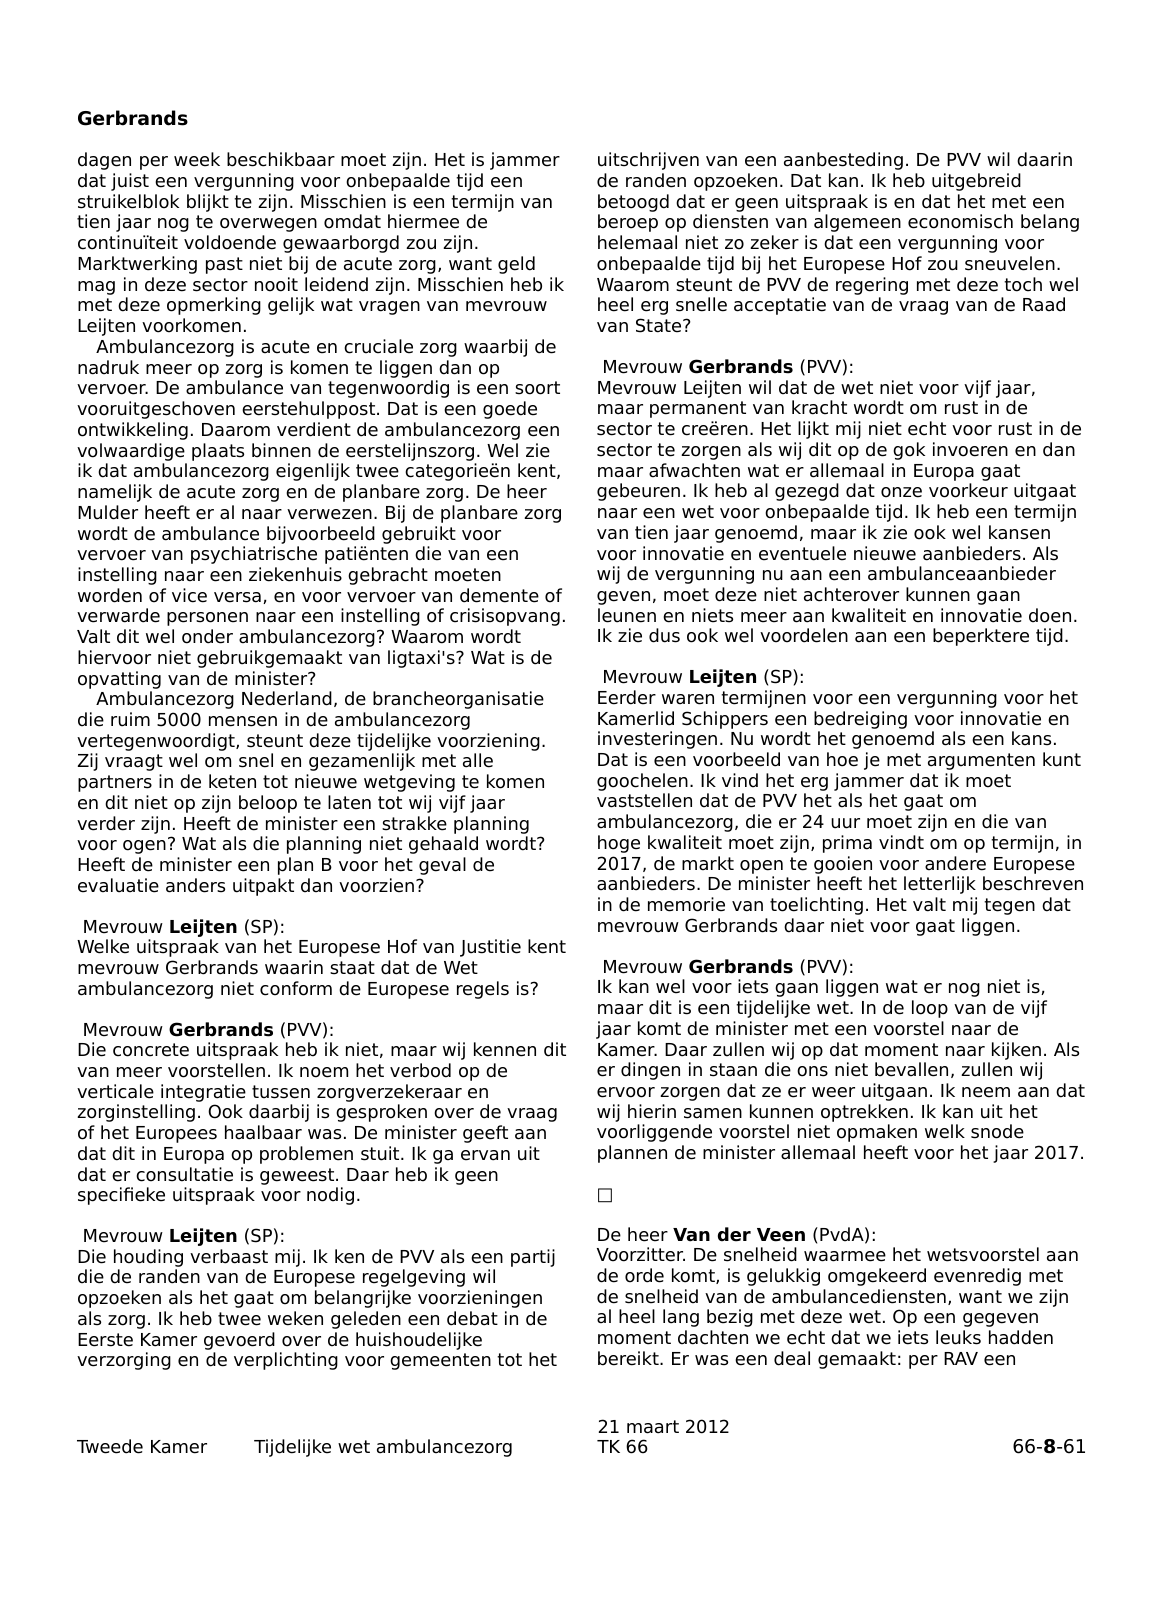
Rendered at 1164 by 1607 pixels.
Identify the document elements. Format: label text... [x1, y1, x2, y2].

text Mevrouw Leijten wil dat de wet niet voor vijf jaar, maar permanent van kracht wordt om rust in de sector te creëren. Het lijkt mij niet echt voor rust in de sector te zorgen als wij dit op de gok invoeren en dan maar afwachten wat er allemaal in Europa gaat gebeuren. Ik heb al gezegd dat onze voorkeur uitgaat naar een wet voor onbepaalde tijd. Ik heb een termijn van tien jaar genoemd, maar ik zie ook wel kansen voor innovatie en eventuele nieuwe aanbieders. Als wij de vergunning nu aan een ambulanceaanbieder geven, moet deze niet achterover kunnen gaan leunen en niets meer aan kwaliteit en innovatie doen. Ik zie dus ook wel voordelen aan een beperktere tijd. [596, 377, 1087, 647]
text Mevrouw Gerbrands (PVV): [596, 956, 1087, 977]
text Welke uitspraak van het Europese Hof van Justitie kent mevrouw Gerbrands waarin staat dat de Wet ambulancezorg niet conform de Europese regels is? [77, 937, 567, 999]
text Mevrouw Leijten (SP): [77, 1226, 567, 1247]
text Mevrouw Leijten (SP): [596, 667, 1087, 688]
text Mevrouw Gerbrands (PVV): [596, 357, 1087, 377]
text Eerder waren termijnen voor een vergunning voor het Kamerlid Schippers een bedreiging voor innovatie en investeringen. Nu wordt het genoemd als een kans. Dat is een voorbeeld van hoe je met argumenten kunt goochelen. Ik vind het erg jammer dat ik moet vaststellen dat de PVV het als het gaat om ambulancezorg, die er 24 uur moet zijn en die van hoge kwaliteit moet zijn, prima vindt om op termijn, in 2017, de markt open te gooien voor andere Europese aanbieders. De minister heeft het letterlijk beschreven in de memorie van toelichting. Het valt mij tegen dat mevrouw Gerbrands daar niet voor gaat liggen. [596, 688, 1087, 936]
text Mevrouw Gerbrands (PVV): [77, 1019, 567, 1040]
text Ambulancezorg Nederland, de brancheorganisatie die ruim 5000 mensen in de ambulancezorg vertegenwoordigt, steunt deze tijdelijke voorziening. Zij vraagt wel om snel en gezamenlijk met alle partners in de keten tot nieuwe wetgeving te komen en dit niet op zijn beloop te laten tot wij vijf jaar verder zijn. Heeft de minister een strakke planning voor ogen? Wat als die planning niet gehaald wordt? Heeft de minister een plan B voor het geval de evaluatie anders uitpakt dan voorzien? [77, 689, 567, 896]
text Die houding verbaast mij. Ik ken de PVV als een partij die de randen van de Europese regelgeving wil opzoeken als het gaat om belangrijke voorzieningen als zorg. Ik heb twee weken geleden een debat in de Eerste Kamer gevoerd over de huishoudelijke verzorging en de verplichting voor gemeenten tot het [77, 1247, 567, 1371]
text Ik kan wel voor iets gaan liggen wat er nog niet is, maar dit is een tijdelijke wet. In de loop van de vijf jaar komt de minister met een voorstel naar de Kamer. Daar zullen wij op dat moment naar kijken. Als er dingen in staan die ons niet bevallen, zullen wij ervoor zorgen dat ze er weer uitgaan. Ik neem aan dat wij hierin samen kunnen optrekken. Ik kan uit het voorliggende voorstel niet opmaken welk snode plannen de minister allemaal heeft voor het jaar 2017. [596, 977, 1087, 1164]
text □ [596, 1184, 1087, 1204]
text uitschrijven van een aanbesteding. De PVV wil daarin de randen opzoeken. Dat kan. Ik heb uitgebreid betoogd dat er geen uitspraak is en dat het met een beroep op diensten van algemeen economisch belang helemaal niet zo zeker is dat een vergunning voor onbepaalde tijd bij het Europese Hof zou sneuvelen. Waarom steunt de PVV de regering met deze toch wel heel erg snelle acceptatie van de vraag van de Raad van State? [596, 150, 1087, 337]
text Mevrouw Leijten (SP): [77, 916, 567, 937]
text De heer Van der Veen (PvdA): [596, 1224, 1087, 1245]
text Voorzitter. De snelheid waarmee het wetsvoorstel aan de orde komt, is gelukkig omgekeerd evenredig met de snelheid van de ambulancediensten, want we zijn al heel lang bezig met deze wet. Op een gegeven moment dachten we echt dat we iets leuks hadden bereikt. Er was een deal gemaakt: per RAV een [596, 1245, 1087, 1369]
text Ambulancezorg is acute en cruciale zorg waarbij de nadruk meer op zorg is komen te liggen dan op vervoer. De ambulance van tegenwoordig is een soort vooruitgeschoven eerstehulppost. Dat is een goede ontwikkeling. Daarom verdient de ambulancezorg een volwaardige plaats binnen de eerstelijnszorg. Wel zie ik dat ambulancezorg eigenlijk twee categorieën kent, namelijk de acute zorg en de planbare zorg. De heer Mulder heeft er al naar verwezen. Bij de planbare zorg wordt de ambulance bijvoorbeeld gebruikt voor vervoer van psychiatrische patiënten die van een instelling naar een ziekenhuis gebracht moeten worden of vice versa, en voor vervoer van demente of verwarde personen naar een instelling of crisisopvang. Valt dit wel onder ambulancezorg? Waarom wordt hiervoor niet gebruikgemaakt van ligtaxi's? Wat is de opvatting van de minister? [77, 337, 567, 689]
text Die concrete uitspraak heb ik niet, maar wij kennen dit van meer voorstellen. Ik noem het verbod op de verticale integratie tussen zorgverzekeraar en zorginstelling. Ook daarbij is gesproken over de vraag of het Europees haalbaar was. De minister geeft aan dat dit in Europa op problemen stuit. Ik ga ervan uit dat er consultatie is geweest. Daar heb ik geen specifieke uitspraak voor nodig. [77, 1040, 567, 1206]
text dagen per week beschikbaar moet zijn. Het is jammer dat juist een vergunning voor onbepaalde tijd een struikelblok blijkt te zijn. Misschien is een termijn van tien jaar nog te overwegen omdat hiermee de continuïteit voldoende gewaarborgd zou zijn. Marktwerking past niet bij de acute zorg, want geld mag in deze sector nooit leidend zijn. Misschien heb ik met deze opmerking gelijk wat vragen van mevrouw Leijten voorkomen. [77, 150, 567, 337]
